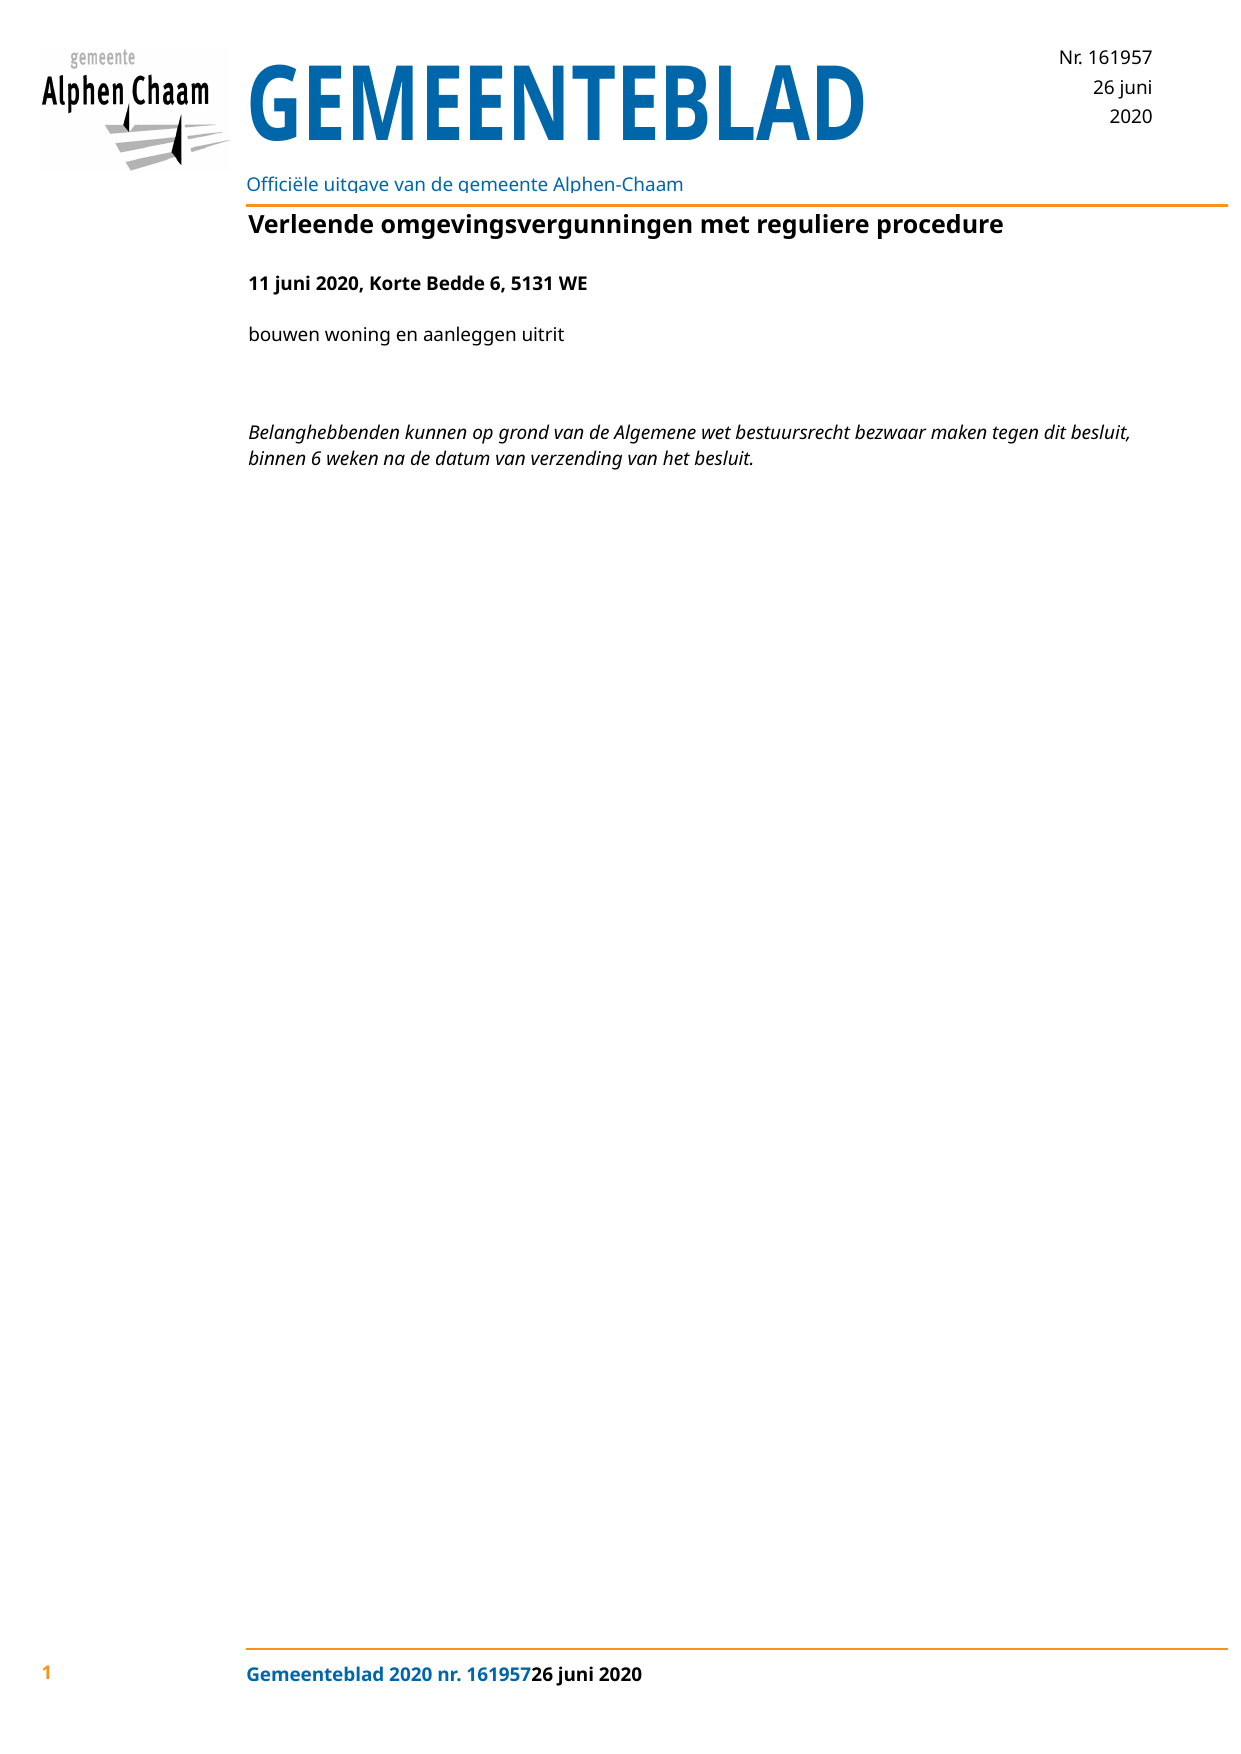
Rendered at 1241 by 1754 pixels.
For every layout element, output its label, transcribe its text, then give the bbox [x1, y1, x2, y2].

text 11 juni 2020, Korte Bedde 6, 5131 WE [248, 270, 1152, 296]
picture [41, 47, 231, 172]
text Belanghebbenden kunnen op grond van de Algemene wet bestuursrecht bezwaar maken tegen dit besluit, binnen 6 weken na de datum van verzending van het besluit. [248, 419, 1152, 470]
text bouwen woning en aanleggen uitrit [248, 321, 1152, 346]
text Verleende omgevingsvergunningen met reguliere procedure [248, 207, 1152, 241]
